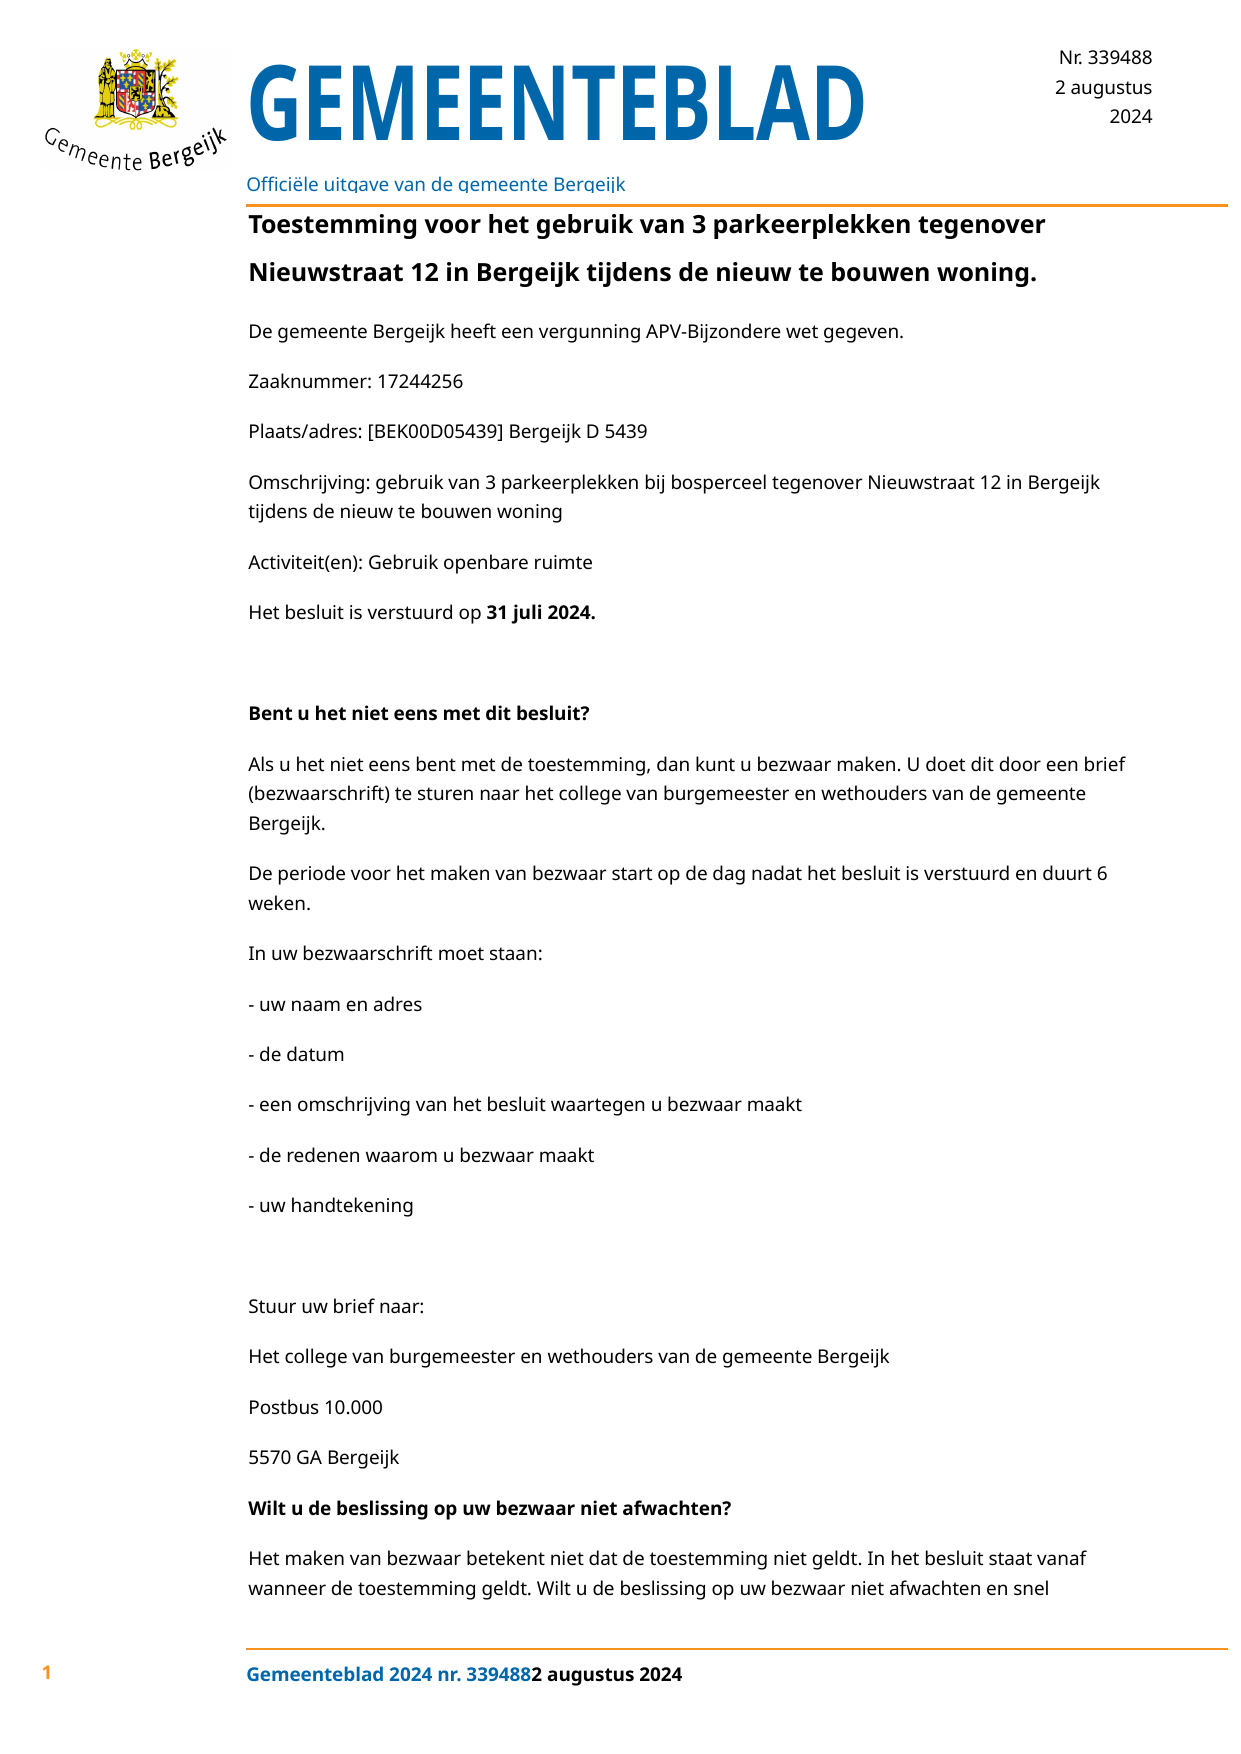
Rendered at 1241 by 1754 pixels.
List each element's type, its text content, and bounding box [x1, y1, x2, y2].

text De periode voor het maken van bezwaar start op de dag nadat het besluit is verstuurd en duurt 6 weken. [248, 860, 1152, 916]
text Het maken van bezwaar betekent niet dat de toestemming niet geldt. In het besluit staat vanaf wanneer de toestemming geldt. Wilt u de beslissing op uw bezwaar niet afwachten en snel [248, 1545, 1152, 1601]
text Wilt u de beslissing op uw bezwaar niet afwachten? [248, 1495, 1152, 1521]
text - uw handtekening [248, 1192, 1152, 1218]
text - de redenen waarom u bezwaar maakt [248, 1142, 1152, 1168]
text Het college van burgemeester en wethouders van de gemeente Bergeijk [248, 1344, 1152, 1369]
text Bent u het niet eens met dit besluit? [248, 700, 1152, 726]
text Omschrijving: gebruik van 3 parkeerplekken bij bosperceel tegenover Nieuwstraat 12 in Bergeijk tijdens de nieuw te bouwen woning [248, 469, 1152, 524]
text Postbus 10.000 [248, 1394, 1152, 1420]
picture [41, 47, 231, 172]
text Plaats/adres: [BEK00D05439] Bergeijk D 5439 [248, 419, 1152, 444]
text Zaaknummer: 17244256 [248, 368, 1152, 394]
text Activiteit(en): Gebruik openbare ruimte [248, 549, 1152, 575]
text De gemeente Bergeijk heeft een vergunning APV-Bijzondere wet gegeven. [248, 318, 1152, 344]
text - uw naam en adres [248, 991, 1152, 1017]
text - de datum [248, 1041, 1152, 1067]
text - een omschrijving van het besluit waartegen u bezwaar maakt [248, 1092, 1152, 1117]
text Toestemming voor het gebruik van 3 parkeerplekken tegenover Nieuwstraat 12 in Bergeijk tijdens de nieuw te bouwen woning. [248, 207, 1152, 288]
text In uw bezwaarschrift moet staan: [248, 940, 1152, 966]
text Het besluit is verstuurd op 31 juli 2024. [248, 599, 1152, 625]
text 5570 GA Bergeijk [248, 1444, 1152, 1470]
text Als u het niet eens bent met de toestemming, dan kunt u bezwaar maken. U doet dit door een brief (bezwaarschrift) te sturen naar het college van burgemeester en wethouders van de gemeente Bergeijk. [248, 751, 1152, 836]
text Stuur uw brief naar: [248, 1293, 1152, 1319]
